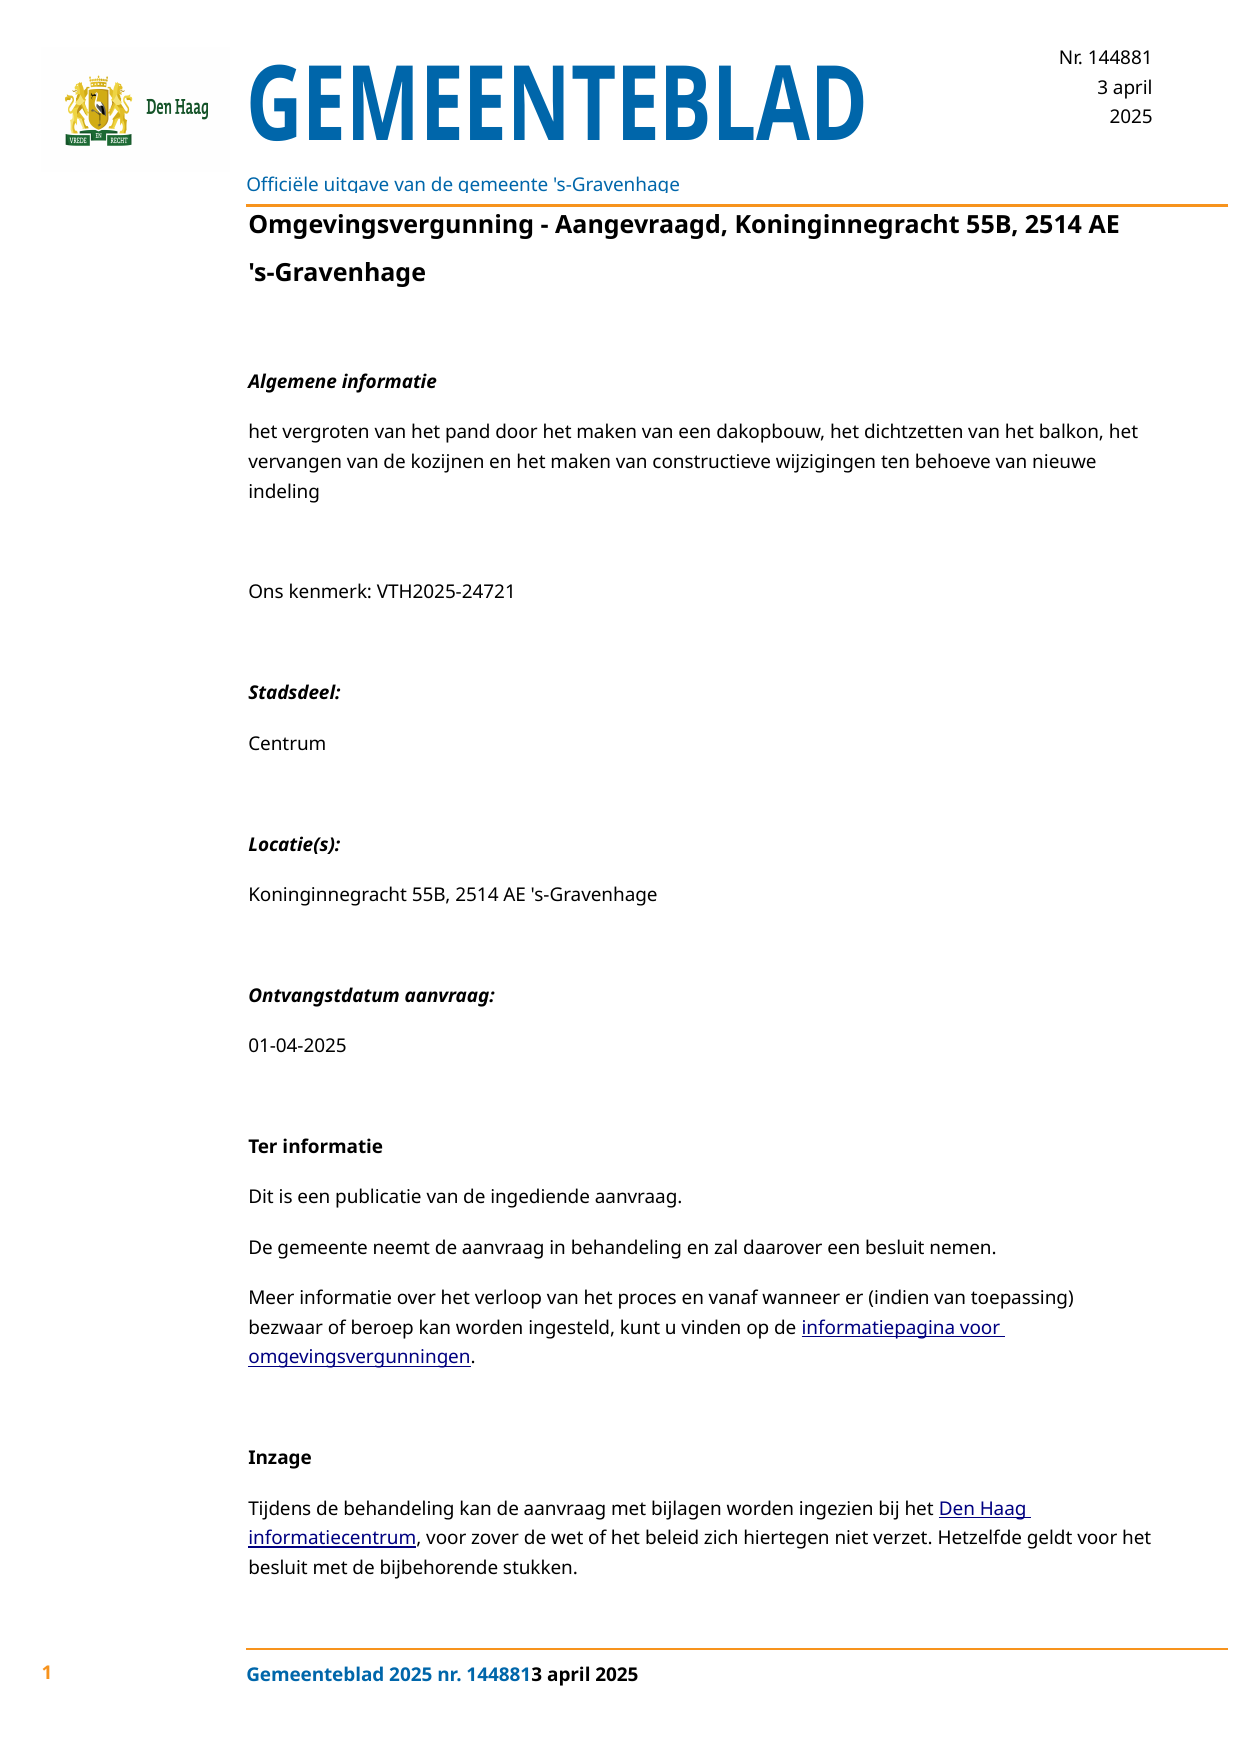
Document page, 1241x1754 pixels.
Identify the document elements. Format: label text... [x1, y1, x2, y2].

text 01-04-2025 [248, 1032, 1152, 1058]
text Ontvangstdatum aanvraag: [248, 982, 1152, 1008]
text Koninginnegracht 55B, 2514 AE 's-Gravenhage [248, 881, 1152, 907]
text Ons kenmerk: VTH2025-24721 [248, 579, 1152, 604]
text het vergroten van het pand door het maken van een dakopbouw, het dichtzetten van het balkon, het vervangen van de kozijnen en het maken van constructieve wijzigingen ten behoeve van nieuwe indeling [248, 419, 1152, 504]
text Dit is een publicatie van de ingediende aanvraag. [248, 1184, 1152, 1209]
picture [41, 47, 231, 172]
text Inzage [248, 1444, 1152, 1470]
text Stadsdeel: [248, 679, 1152, 705]
text Tijdens de behandeling kan de aanvraag met bijlagen worden ingezien bij het Den Haag informatiecentrum, voor zover de wet of het beleid zich hiertegen niet verzet. Hetzelfde geldt voor het besluit met de bijbehorende stukken. [248, 1495, 1152, 1580]
text Omgevingsvergunning - Aangevraagd, Koninginnegracht 55B, 2514 AE 's-Gravenhage [248, 207, 1152, 288]
text Meer informatie over het verloop van het proces en vanaf wanneer er (indien van toepassing) bezwaar of beroep kan worden ingesteld, kunt u vinden op de informatiepagina voor omgevingsvergunningen. [248, 1284, 1152, 1369]
text Algemene informatie [248, 368, 1152, 394]
text Locatie(s): [248, 831, 1152, 857]
text Centrum [248, 730, 1152, 756]
text De gemeente neemt de aanvraag in behandeling en zal daarover een besluit nemen. [248, 1234, 1152, 1260]
text Ter informatie [248, 1133, 1152, 1159]
